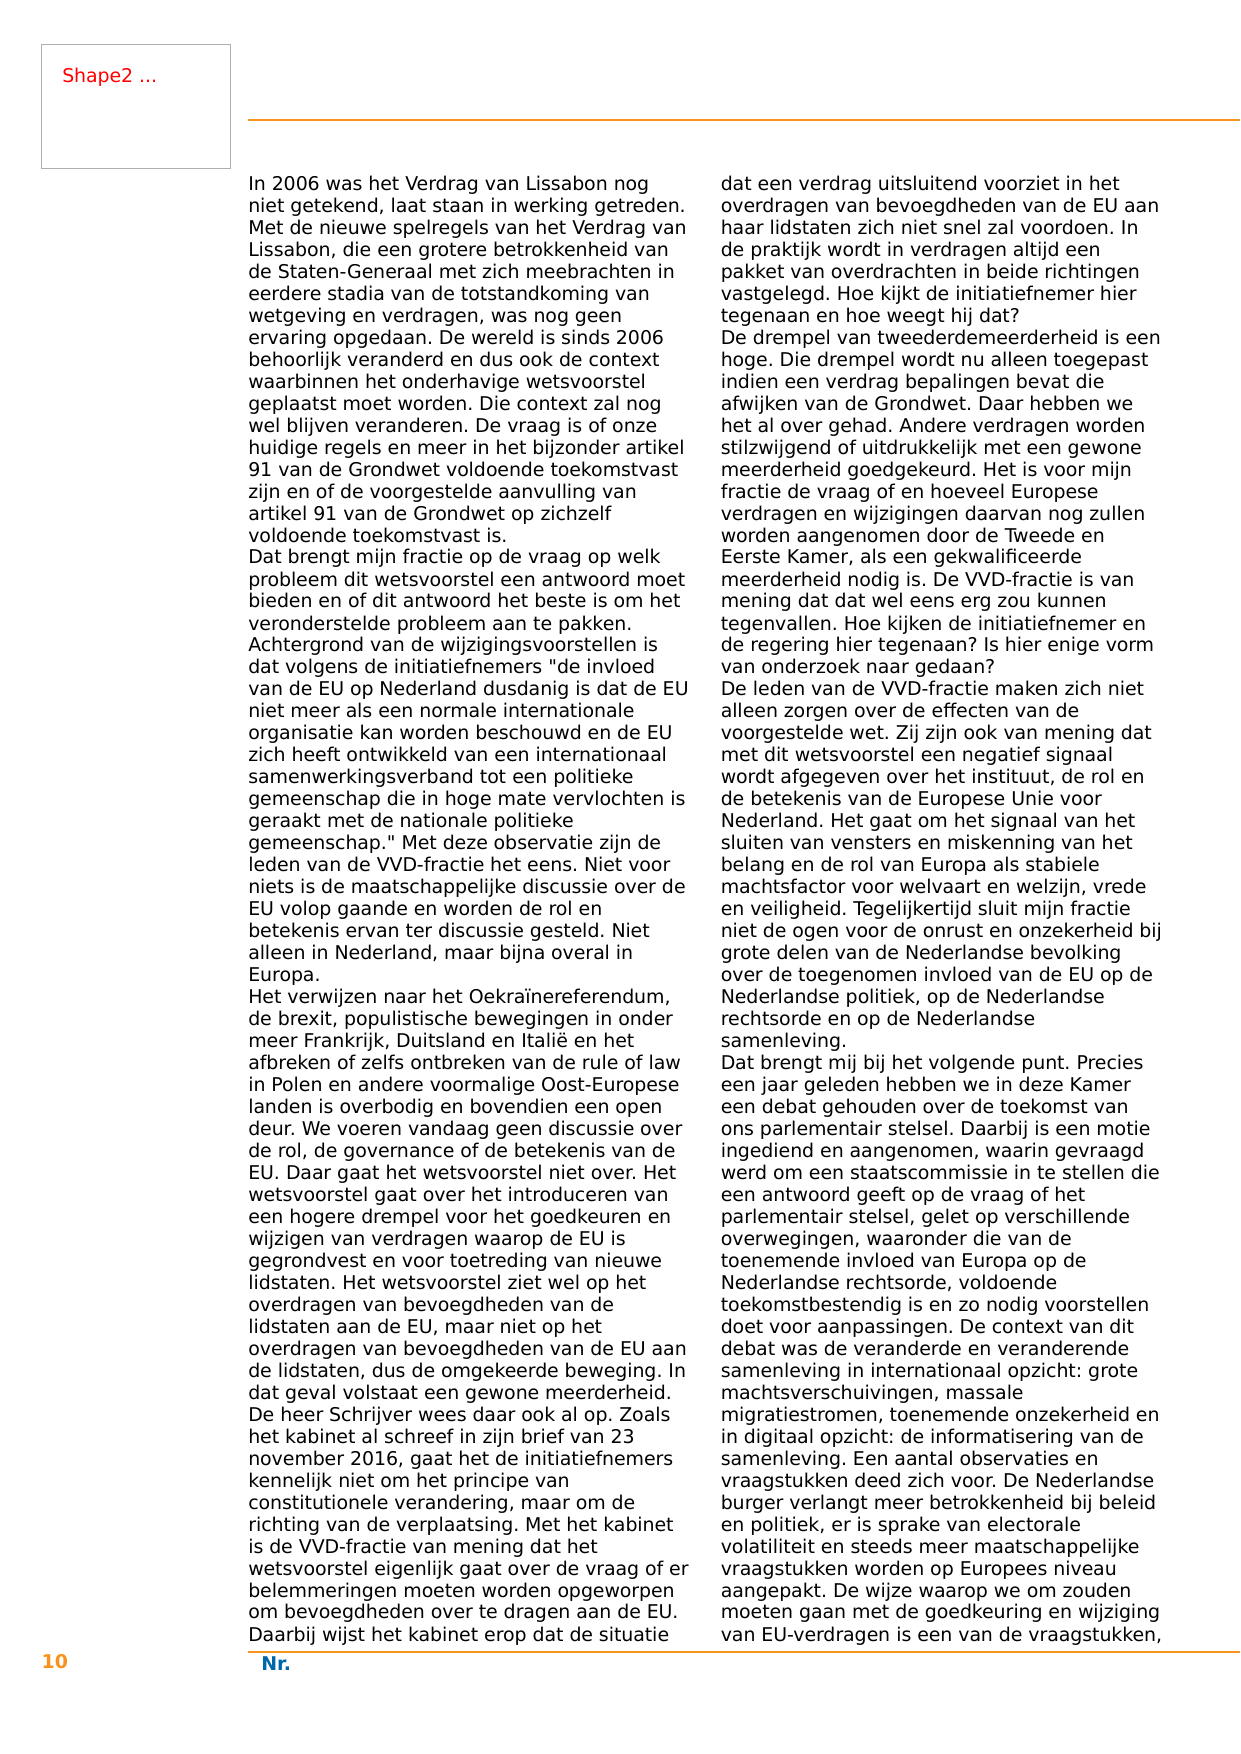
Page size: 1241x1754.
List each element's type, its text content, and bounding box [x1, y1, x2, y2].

text De drempel van tweederdemeerderheid is een hoge. Die drempel wordt nu alleen toegepast indien een verdrag bepalingen bevat die afwijken van de Grondwet. Daar hebben we het al over gehad. Andere verdragen worden stilzwijgend of uitdrukkelijk met een gewone meerderheid goedgekeurd. Het is voor mijn fractie de vraag of en hoeveel Europese verdragen en wijzigingen daarvan nog zullen worden aangenomen door de Tweede en Eerste Kamer, als een gekwalificeerde meerderheid nodig is. De VVD-fractie is van mening dat dat wel eens erg zou kunnen tegenvallen. Hoe kijken de initiatiefnemer en de regering hier tegenaan? Is hier enige vorm van onderzoek naar gedaan? [721, 327, 1163, 678]
text Dat brengt mijn fractie op de vraag op welk probleem dit wetsvoorstel een antwoord moet bieden en of dit antwoord het beste is om het veronderstelde probleem aan te pakken. Achtergrond van de wijzigingsvoorstellen is dat volgens de initiatiefnemers "de invloed van de EU op Nederland dusdanig is dat de EU niet meer als een normale internationale organisatie kan worden beschouwd en de EU zich heeft ontwikkeld van een internationaal samenwerkingsverband tot een politieke gemeenschap die in hoge mate vervlochten is geraakt met de nationale politieke gemeenschap." Met deze observatie zijn de leden van de VVD-fractie het eens. Niet voor niets is de maatschappelijke discussie over de EU volop gaande en worden de rol en betekenis ervan ter discussie gesteld. Niet alleen in Nederland, maar bijna overal in Europa. [248, 546, 691, 986]
text De leden van de VVD-fractie maken zich niet alleen zorgen over de effecten van de voorgestelde wet. Zij zijn ook van mening dat met dit wetsvoorstel een negatief signaal wordt afgegeven over het instituut, de rol en de betekenis van de Europese Unie voor Nederland. Het gaat om het signaal van het sluiten van vensters en miskenning van het belang en de rol van Europa als stabiele machtsfactor voor welvaart en welzijn, vrede en veiligheid. Tegelijkertijd sluit mijn fractie niet de ogen voor de onrust en onzekerheid bij grote delen van de Nederlandse bevolking over de toegenomen invloed van de EU op de Nederlandse politiek, op de Nederlandse rechtsorde en op de Nederlandse samenleving. [721, 678, 1163, 1052]
text Het verwijzen naar het Oekraïnereferendum, de brexit, populistische bewegingen in onder meer Frankrijk, Duitsland en Italië en het afbreken of zelfs ontbreken van de rule of law in Polen en andere voormalige Oost-Europese landen is overbodig en bovendien een open deur. We voeren vandaag geen discussie over de rol, de governance of de betekenis van de EU. Daar gaat het wetsvoorstel niet over. Het wetsvoorstel gaat over het introduceren van een hogere drempel voor het goedkeuren en wijzigen van verdragen waarop de EU is gegrondvest en voor toetreding van nieuwe lidstaten. Het wetsvoorstel ziet wel op het overdragen van bevoegdheden van de lidstaten aan de EU, maar niet op het overdragen van bevoegdheden van de EU aan de lidstaten, dus de omgekeerde beweging. In dat geval volstaat een gewone meerderheid. De heer Schrijver wees daar ook al op. Zoals het kabinet al schreef in zijn brief van 23 november 2016, gaat het de initiatiefnemers kennelijk niet om het principe van constitutionele verandering, maar om de richting van de verplaatsing. Met het kabinet is de VVD-fractie van mening dat het wetsvoorstel eigenlijk gaat over de vraag of er belemmeringen moeten worden opgeworpen om bevoegdheden over te dragen aan de EU. Daarbij wijst het kabinet erop dat de situatie [248, 986, 691, 1645]
text Dat brengt mij bij het volgende punt. Precies een jaar geleden hebben we in deze Kamer een debat gehouden over de toekomst van ons parlementair stelsel. Daarbij is een motie ingediend en aangenomen, waarin gevraagd werd om een staatscommissie in te stellen die een antwoord geeft op de vraag of het parlementair stelsel, gelet op verschillende overwegingen, waaronder die van de toenemende invloed van Europa op de Nederlandse rechtsorde, voldoende toekomstbestendig is en zo nodig voorstellen doet voor aanpassingen. De context van dit debat was de veranderde en veranderende samenleving in internationaal opzicht: grote machtsverschuivingen, massale migratiestromen, toenemende onzekerheid en in digitaal opzicht: de informatisering van de samenleving. Een aantal observaties en vraagstukken deed zich voor. De Nederlandse burger verlangt meer betrokkenheid bij beleid en politiek, er is sprake van electorale volatiliteit en steeds meer maatschappelijke vraagstukken worden op Europees niveau aangepakt. De wijze waarop we om zouden moeten gaan met de goedkeuring en wijziging van EU-verdragen is een van de vraagstukken, [721, 1052, 1163, 1645]
text dat een verdrag uitsluitend voorziet in het overdragen van bevoegdheden van de EU aan haar lidstaten zich niet snel zal voordoen. In de praktijk wordt in verdragen altijd een pakket van overdrachten in beide richtingen vastgelegd. Hoe kijkt de initiatiefnemer hier tegenaan en hoe weegt hij dat? [721, 173, 1163, 327]
text In 2006 was het Verdrag van Lissabon nog niet getekend, laat staan in werking getreden. Met de nieuwe spelregels van het Verdrag van Lissabon, die een grotere betrokkenheid van de Staten-Generaal met zich meebrachten in eerdere stadia van de totstandkoming van wetgeving en verdragen, was nog geen ervaring opgedaan. De wereld is sinds 2006 behoorlijk veranderd en dus ook de context waarbinnen het onderhavige wetsvoorstel geplaatst moet worden. Die context zal nog wel blijven veranderen. De vraag is of onze huidige regels en meer in het bijzonder artikel 91 van de Grondwet voldoende toekomstvast zijn en of de voorgestelde aanvulling van artikel 91 van de Grondwet op zichzelf voldoende toekomstvast is. [248, 173, 691, 546]
